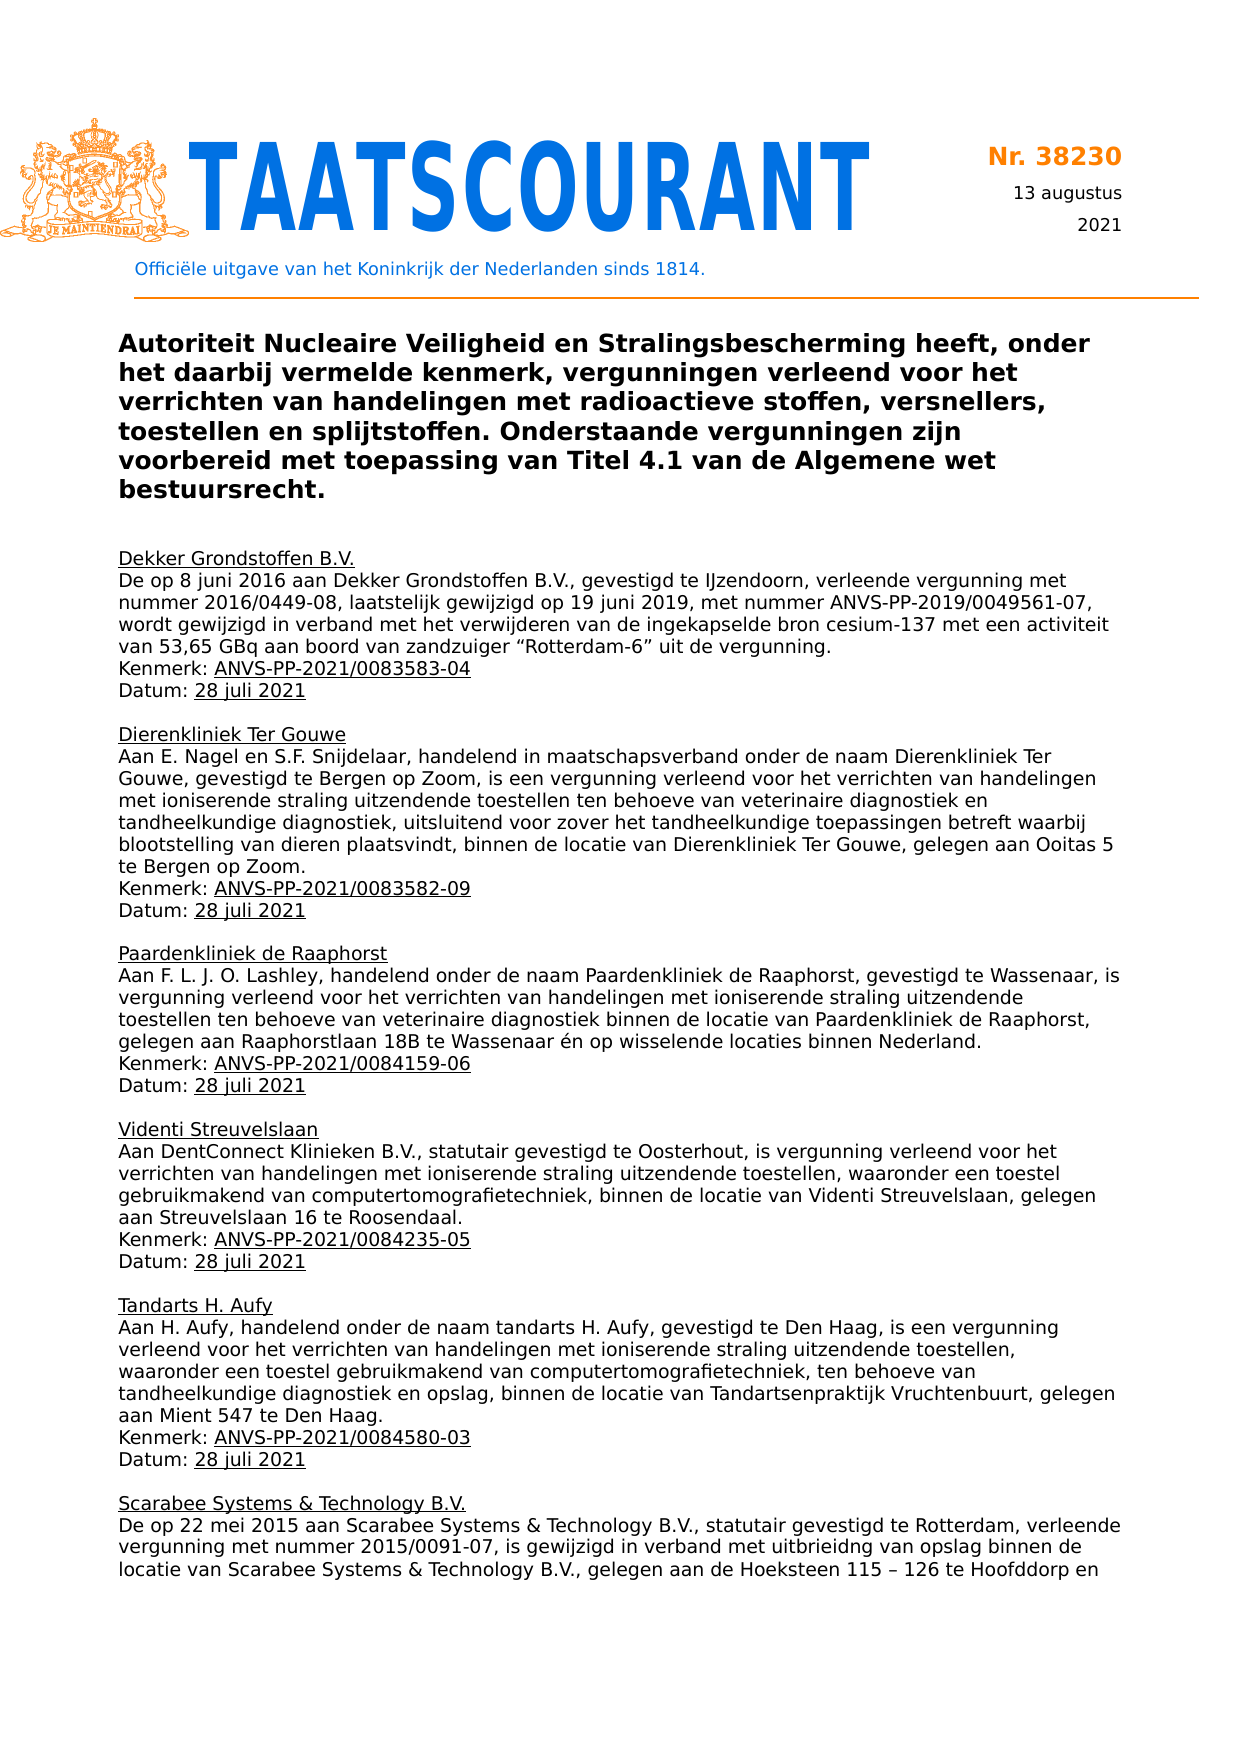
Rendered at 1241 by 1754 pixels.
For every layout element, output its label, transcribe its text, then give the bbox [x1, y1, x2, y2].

text Aan H. Aufy, handelend onder de naam tandarts H. Aufy, gevestigd te Den Haag, is een vergunning verleend voor het verrichten van handelingen met ioniserende straling uitzendende toestellen, waaronder een toestel gebruikmakend van computertomografietechniek, ten behoeve van tandheelkundige diagnostiek en opslag, binnen de locatie van Tandartsenpraktijk Vruchtenbuurt, gelegen aan Mient 547 te Den Haag. [118, 1317, 1122, 1427]
text Dierenkliniek Ter Gouwe [118, 724, 1122, 746]
subtitle Autoriteit Nucleaire Veiligheid en Stralingsbescherming heeft, onder het daarbij vermelde kenmerk, vergunningen verleend voor het verrichten van handelingen met radioactieve stoffen, versnellers, toestellen en splijtstoffen. Onderstaande vergunningen zijn voorbereid met toepassing van Titel 4.1 van de Algemene wet bestuursrecht. [118, 329, 1122, 504]
text Aan F. L. J. O. Lashley, handelend onder de naam Paardenkliniek de Raaphorst, gevestigd te Wassenaar, is vergunning verleend voor het verrichten van handelingen met ioniserende straling uitzendende toestellen ten behoeve van veterinaire diagnostiek binnen de locatie van Paardenkliniek de Raaphorst, gelegen aan Raaphorstlaan 18B te Wassenaar én op wisselende locaties binnen Nederland. [118, 965, 1122, 1053]
text Kenmerk: ANVS-PP-2021/0083582-09 [118, 877, 1122, 899]
table_cell 2021 [939, 209, 1199, 259]
text Datum: 28 juli 2021 [118, 899, 1122, 921]
table_cell 13 augustus [939, 177, 1199, 209]
text Kenmerk: ANVS-PP-2021/0083583-04 [118, 658, 1122, 680]
text Datum: 28 juli 2021 [118, 1251, 1122, 1273]
text Dekker Grondstoffen B.V. [118, 548, 1122, 570]
text Datum: 28 juli 2021 [118, 1449, 1122, 1471]
text Kenmerk: ANVS-PP-2021/0084159-06 [118, 1053, 1122, 1075]
text Paardenkliniek de Raaphorst [118, 943, 1122, 965]
text Tandarts H. Aufy [118, 1295, 1122, 1317]
text Datum: 28 juli 2021 [118, 1075, 1122, 1097]
table_cell Officiële uitgave van het Koninkrijk der Nederlanden sinds 1814. [134, 259, 1199, 297]
text Datum: 28 juli 2021 [118, 680, 1122, 702]
text Kenmerk: ANVS-PP-2021/0084580-03 [118, 1427, 1122, 1449]
table_header [0, 242, 134, 297]
text Aan DentConnect Klinieken B.V., statutair gevestigd te Oosterhout, is vergunning verleend voor het verrichten van handelingen met ioniserende straling uitzendende toestellen, waaronder een toestel gebruikmakend van computertomografietechniek, binnen de locatie van Videnti Streuvelslaan, gelegen aan Streuvelslaan 16 te Roosendaal. [118, 1141, 1122, 1229]
picture [0, 118, 189, 242]
text Aan E. Nagel en S.F. Snijdelaar, handelend in maatschapsverband onder de naam Dierenkliniek Ter Gouwe, gevestigd te Bergen op Zoom, is een vergunning verleend voor het verrichten van handelingen met ioniserende straling uitzendende toestellen ten behoeve van veterinaire diagnostiek en tandheelkundige diagnostiek, uitsluitend voor zover het tandheelkundige toepassingen betreft waarbij blootstelling van dieren plaatsvindt, binnen de locatie van Dierenkliniek Ter Gouwe, gelegen aan Ooitas 5 te Bergen op Zoom. [118, 746, 1122, 877]
text Scarabee Systems & Technology B.V. [118, 1492, 1122, 1514]
text Videnti Streuvelslaan [118, 1119, 1122, 1141]
table_header STAATSCOURANT [134, 118, 939, 259]
text De op 22 mei 2015 aan Scarabee Systems & Technology B.V., statutair gevestigd te Rotterdam, verleende vergunning met nummer 2015/0091-07, is gewijzigd in verband met uitbrieidng van opslag binnen de locatie van Scarabee Systems & Technology B.V., gelegen aan de Hoeksteen 115 – 126 te Hoofddorp en [118, 1514, 1122, 1580]
text Kenmerk: ANVS-PP-2021/0084235-05 [118, 1229, 1122, 1251]
table_header Nr. 38230 [939, 118, 1199, 177]
text De op 8 juni 2016 aan Dekker Grondstoffen B.V., gevestigd te IJzendoorn, verleende vergunning met nummer 2016/0449-08, laatstelijk gewijzigd op 19 juni 2019, met nummer ANVS-PP-2019/0049561-07, wordt gewijzigd in verband met het verwijderen van de ingekapselde bron cesium-137 met een activiteit van 53,65 GBq aan boord van zandzuiger “Rotterdam-6” uit de vergunning. [118, 570, 1122, 658]
